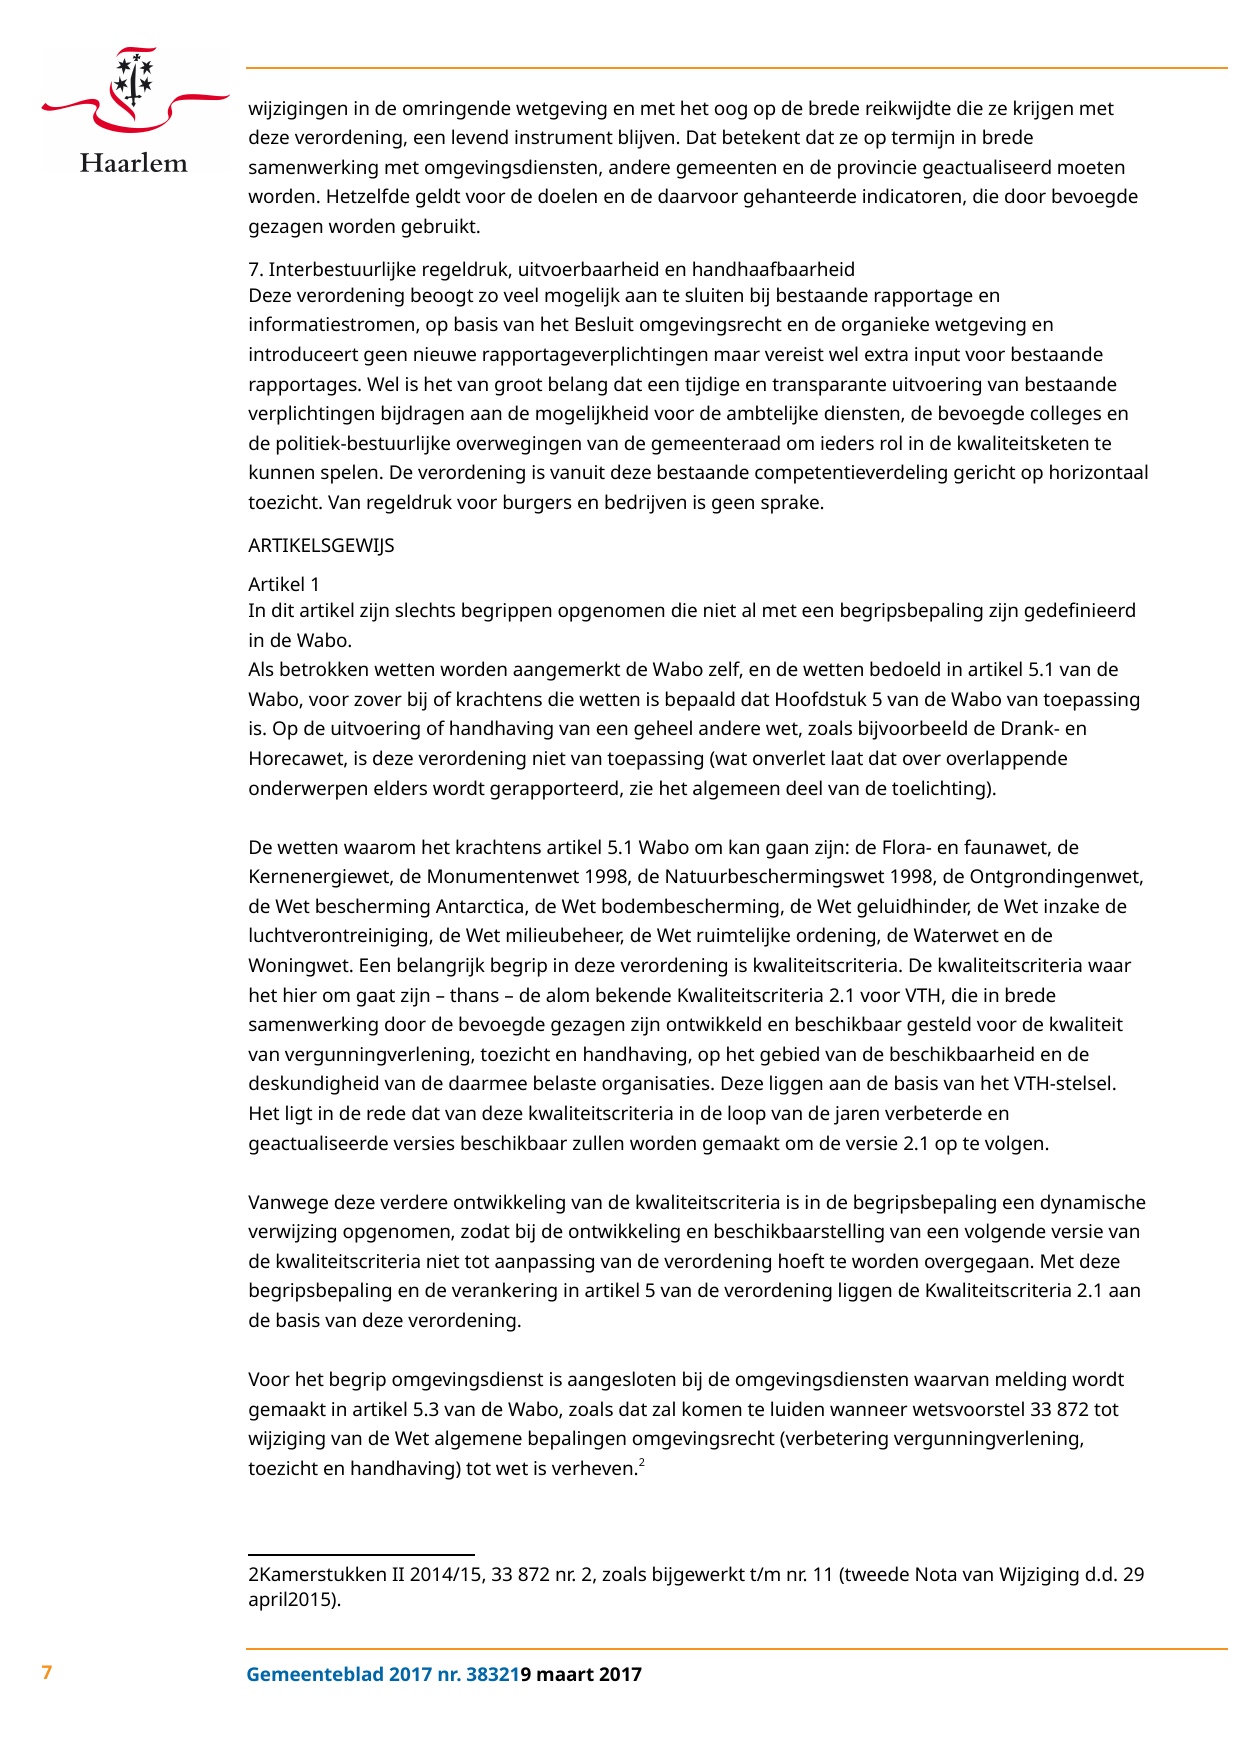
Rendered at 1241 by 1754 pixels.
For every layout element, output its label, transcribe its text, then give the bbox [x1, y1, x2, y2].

text Artikel 1 [248, 571, 1152, 597]
picture [41, 47, 231, 172]
text Deze verordening beoogt zo veel mogelijk aan te sluiten bij bestaande rapportage en informatiestromen, op basis van het Besluit omgevingsrecht en de organieke wetgeving en introduceert geen nieuwe rapportageverplichtingen maar vereist wel extra input voor bestaande rapportages. Wel is het van groot belang dat een tijdige en transparante uitvoering van bestaande verplichtingen bijdragen aan de mogelijkheid voor de ambtelijke diensten, de bevoegde colleges en de politiek-bestuurlijke overwegingen van de gemeenteraad om ieders rol in de kwaliteitsketen te kunnen spelen. De verordening is vanuit deze bestaande competentieverdeling gericht op horizontaal toezicht. Van regeldruk voor burgers en bedrijven is geen sprake. [248, 282, 1152, 515]
text Voor het begrip omgevingsdienst is aangesloten bij de omgevingsdiensten waarvan melding wordt gemaakt in artikel 5.3 van de Wabo, zoals dat zal komen te luiden wanneer wetsvoorstel 33 872 tot wijziging van de Wet algemene bepalingen omgevingsrecht (verbetering vergunningverlening, toezicht en handhaving) tot wet is verheven. [248, 1366, 1152, 1481]
text Vanwege deze verdere ontwikkeling van de kwaliteitscriteria is in de begripsbepaling een dynamische verwijzing opgenomen, zodat bij de ontwikkeling en beschikbaarstelling van een volgende versie van de kwaliteitscriteria niet tot aanpassing van de verordening hoeft te worden overgegaan. Met deze begripsbepaling en de verankering in artikel 5 van de verordening liggen de Kwaliteitscriteria 2.1 aan de basis van deze verordening. [248, 1189, 1152, 1333]
text Kamerstukken II 2014/15, 33 872 nr. 2, zoals bijgewerkt t/m nr. 11 (tweede Nota van Wijziging d.d. 29 april2015). [248, 1561, 1152, 1612]
text In dit artikel zijn slechts begrippen opgenomen die niet al met een begripsbepaling zijn gedefinieerd in de Wabo. [248, 597, 1152, 652]
text ARTIKELSGEWIJS [248, 532, 1152, 558]
text wijzigingen in de omringende wetgeving en met het oog op de brede reikwijdte die ze krijgen met deze verordening, een levend instrument blijven. Dat betekent dat ze op termijn in brede samenwerking met omgevingsdiensten, andere gemeenten en de provincie geactualiseerd moeten worden. Hetzelfde geldt voor de doelen en de daarvoor gehanteerde indicatoren, die door bevoegde gezagen worden gebruikt. [248, 95, 1152, 239]
text Als betrokken wetten worden aangemerkt de Wabo zelf, en de wetten bedoeld in artikel 5.1 van de Wabo, voor zover bij of krachtens die wetten is bepaald dat Hoofdstuk 5 van de Wabo van toepassing is. Op de uitvoering of handhaving van een geheel andere wet, zoals bijvoorbeeld de Drank- en Horecawet, is deze verordening niet van toepassing (wat onverlet laat dat over overlappende onderwerpen elders wordt gerapporteerd, zie het algemeen deel van de toelichting). [248, 656, 1152, 800]
text De wetten waarom het krachtens artikel 5.1 Wabo om kan gaan zijn: de Flora- en faunawet, de Kernenergiewet, de Monumentenwet 1998, de Natuurbeschermingswet 1998, de Ontgrondingenwet, de Wet bescherming Antarctica, de Wet bodembescherming, de Wet geluidhinder, de Wet inzake de luchtverontreiniging, de Wet milieubeheer, de Wet ruimtelijke ordening, de Waterwet en de Woningwet. Een belangrijk begrip in deze verordening is kwaliteitscriteria. De kwaliteitscriteria waar het hier om gaat zijn – thans – de alom bekende Kwaliteitscriteria 2.1 voor VTH, die in brede samenwerking door de bevoegde gezagen zijn ontwikkeld en beschikbaar gesteld voor de kwaliteit van vergunningverlening, toezicht en handhaving, op het gebied van de beschikbaarheid en de deskundigheid van de daarmee belaste organisaties. Deze liggen aan de basis van het VTH-stelsel. Het ligt in de rede dat van deze kwaliteitscriteria in de loop van de jaren verbeterde en geactualiseerde versies beschikbaar zullen worden gemaakt om de versie 2.1 op te volgen. [248, 834, 1152, 1155]
text 7. Interbestuurlijke regeldruk, uitvoerbaarheid en handhaafbaarheid [248, 256, 1152, 282]
